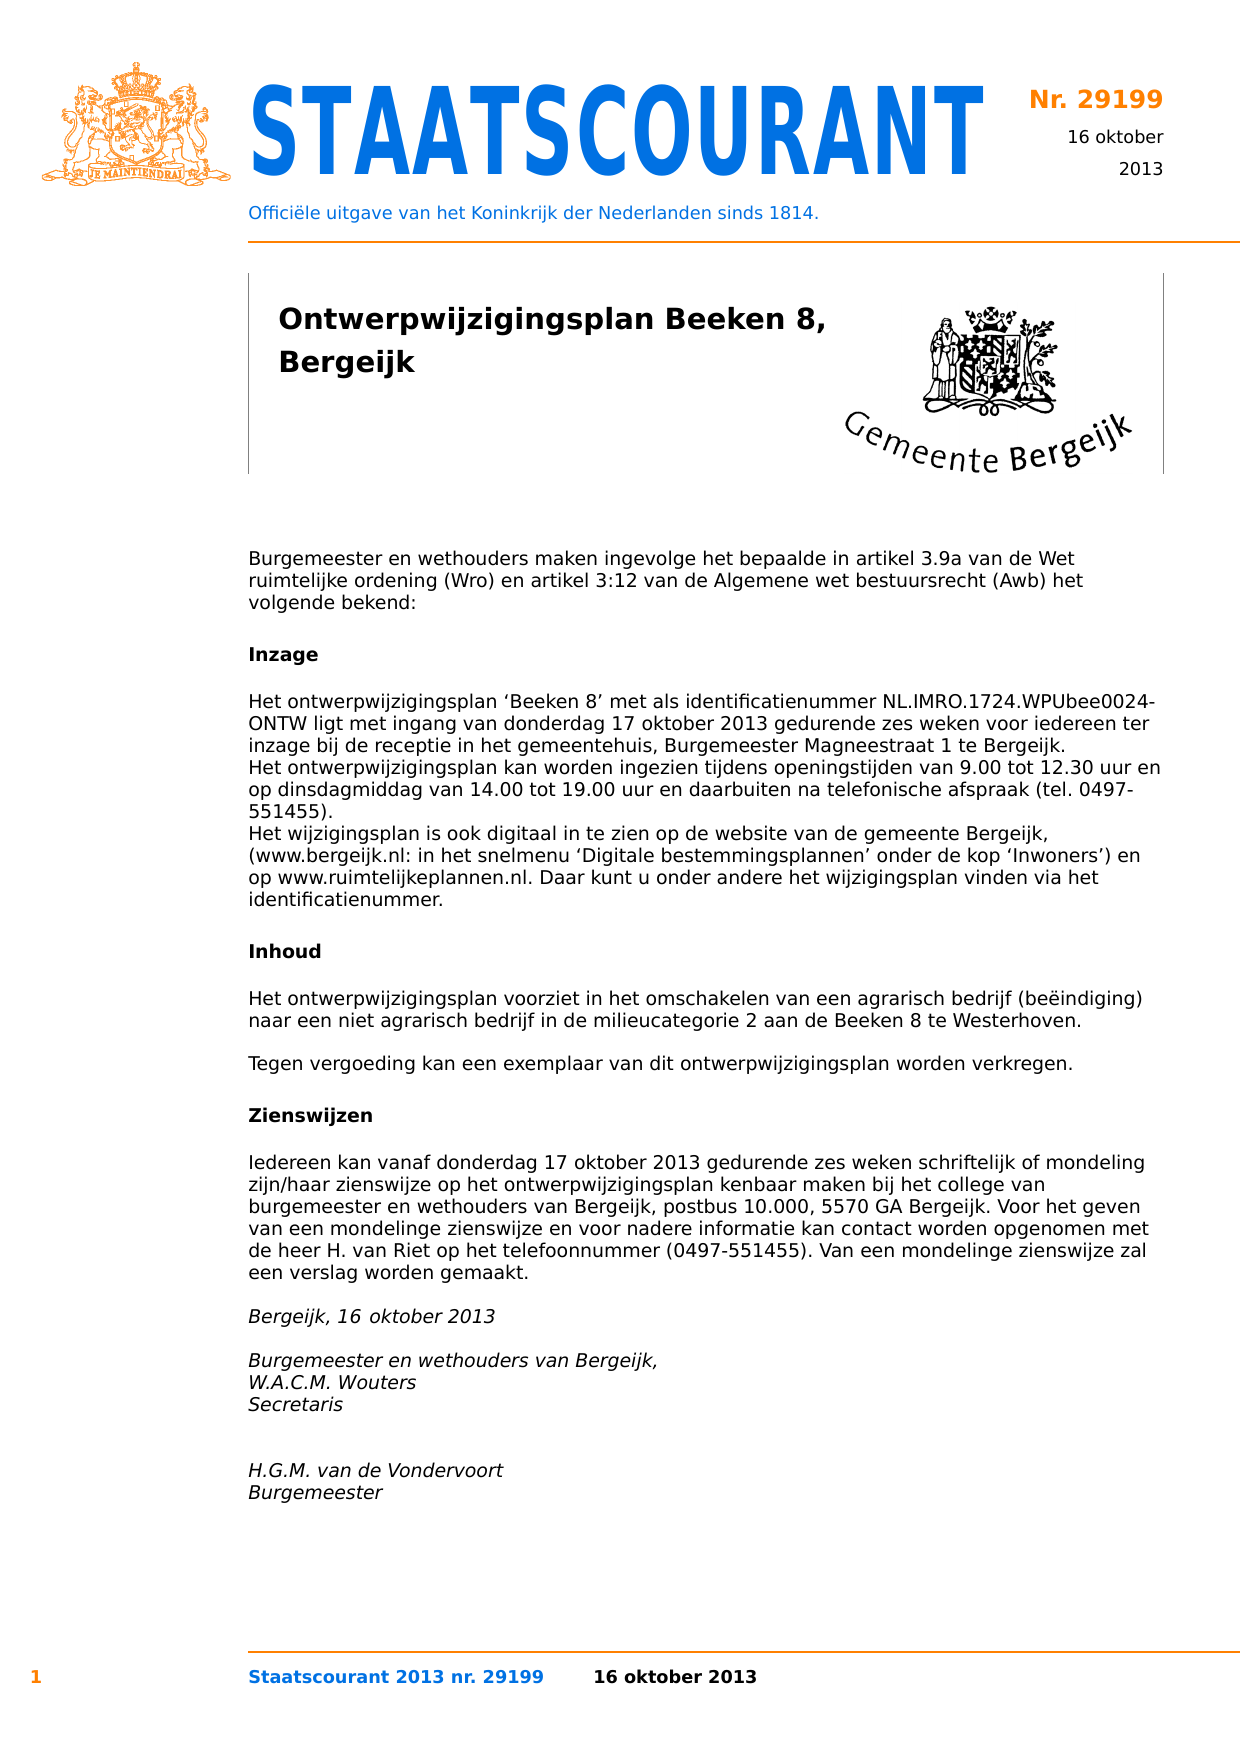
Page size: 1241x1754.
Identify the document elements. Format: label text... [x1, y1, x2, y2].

text Burgemeester en wethouders van Bergeijk, W.A.C.M. Wouters Secretaris [248, 1350, 1163, 1416]
table_header [25, 62, 248, 241]
subtitle Zienswijzen [248, 1105, 1163, 1127]
text Het ontwerpwijzigingsplan voorziet in het omschakelen van een agrarisch bedrijf (beëindiging) naar een niet agrarisch bedrijf in de milieucategorie 2 aan de Beeken 8 te Westerhoven. [248, 987, 1163, 1031]
table_header Nr. 29199 [998, 62, 1240, 121]
text Het wijzigingsplan is ook digitaal in te zien op de website van de gemeente Bergeijk, (www.bergeijk.nl: in het snelmenu ‘Digitale bestemmingsplannen’ onder de kop ‘Inwoners’) en op www.ruimtelijkeplannen.nl. Daar kunt u onder andere het wijzigingsplan vinden via het identificatienummer. [248, 823, 1163, 911]
picture [844, 302, 1134, 474]
text Het ontwerpwijzigingsplan ‘Beeken 8’ met als identificatienummer NL.IMRO.1724.WPUbee0024-ONTW ligt met ingang van donderdag 17 oktober 2013 gedurende zes weken voor iedereen ter inzage bij de receptie in het gemeentehuis, Burgemeester Magneestraat 1 te Bergeijk. [248, 691, 1163, 757]
table_cell 16 oktober [998, 121, 1240, 153]
text H.G.M. van de Vondervoort Burgemeester [248, 1438, 1163, 1504]
subtitle Inhoud [248, 941, 1163, 962]
text Burgemeester en wethouders maken ingevolge het bepaalde in artikel 3.9a van de Wet ruimtelijke ordening (Wro) en artikel 3:12 van de Algemene wet bestuursrecht (Awb) het volgende bekend: [248, 548, 1163, 614]
text Tegen vergoeding kan een exemplaar van dit ontwerpwijzigingsplan worden verkregen. [248, 1053, 1163, 1075]
table_cell 2013 [998, 153, 1240, 203]
text Het ontwerpwijzigingsplan kan worden ingezien tijdens openingstijden van 9.00 tot 12.30 uur en op dinsdagmiddag van 14.00 tot 19.00 uur en daarbuiten na telefonische afspraak (tel. 0497-551455). [248, 757, 1163, 823]
table_header STAATSCOURANT [248, 62, 998, 203]
subtitle Inzage [248, 644, 1163, 666]
text Iedereen kan vanaf donderdag 17 oktober 2013 gedurende zes weken schriftelijk of mondeling zijn/haar zienswijze op het ontwerpwijzigingsplan kenbaar maken bij het college van burgemeester en wethouders van Bergeijk, postbus 10.000, 5570 GA Bergeijk. Voor het geven van een mondelinge zienswijze en voor nadere informatie kan contact worden opgenomen met de heer H. van Riet op het telefoonnummer (0497-551455). Van een mondelinge zienswijze zal een verslag worden gemaakt. [248, 1152, 1163, 1284]
text Bergeijk, 16 oktober 2013 [248, 1306, 1163, 1328]
table_cell Officiële uitgave van het Koninkrijk der Nederlanden sinds 1814. [248, 203, 1240, 241]
picture [41, 62, 231, 186]
subtitle Ontwerpwijzigingsplan Beeken 8, Bergeijk [249, 273, 1163, 474]
